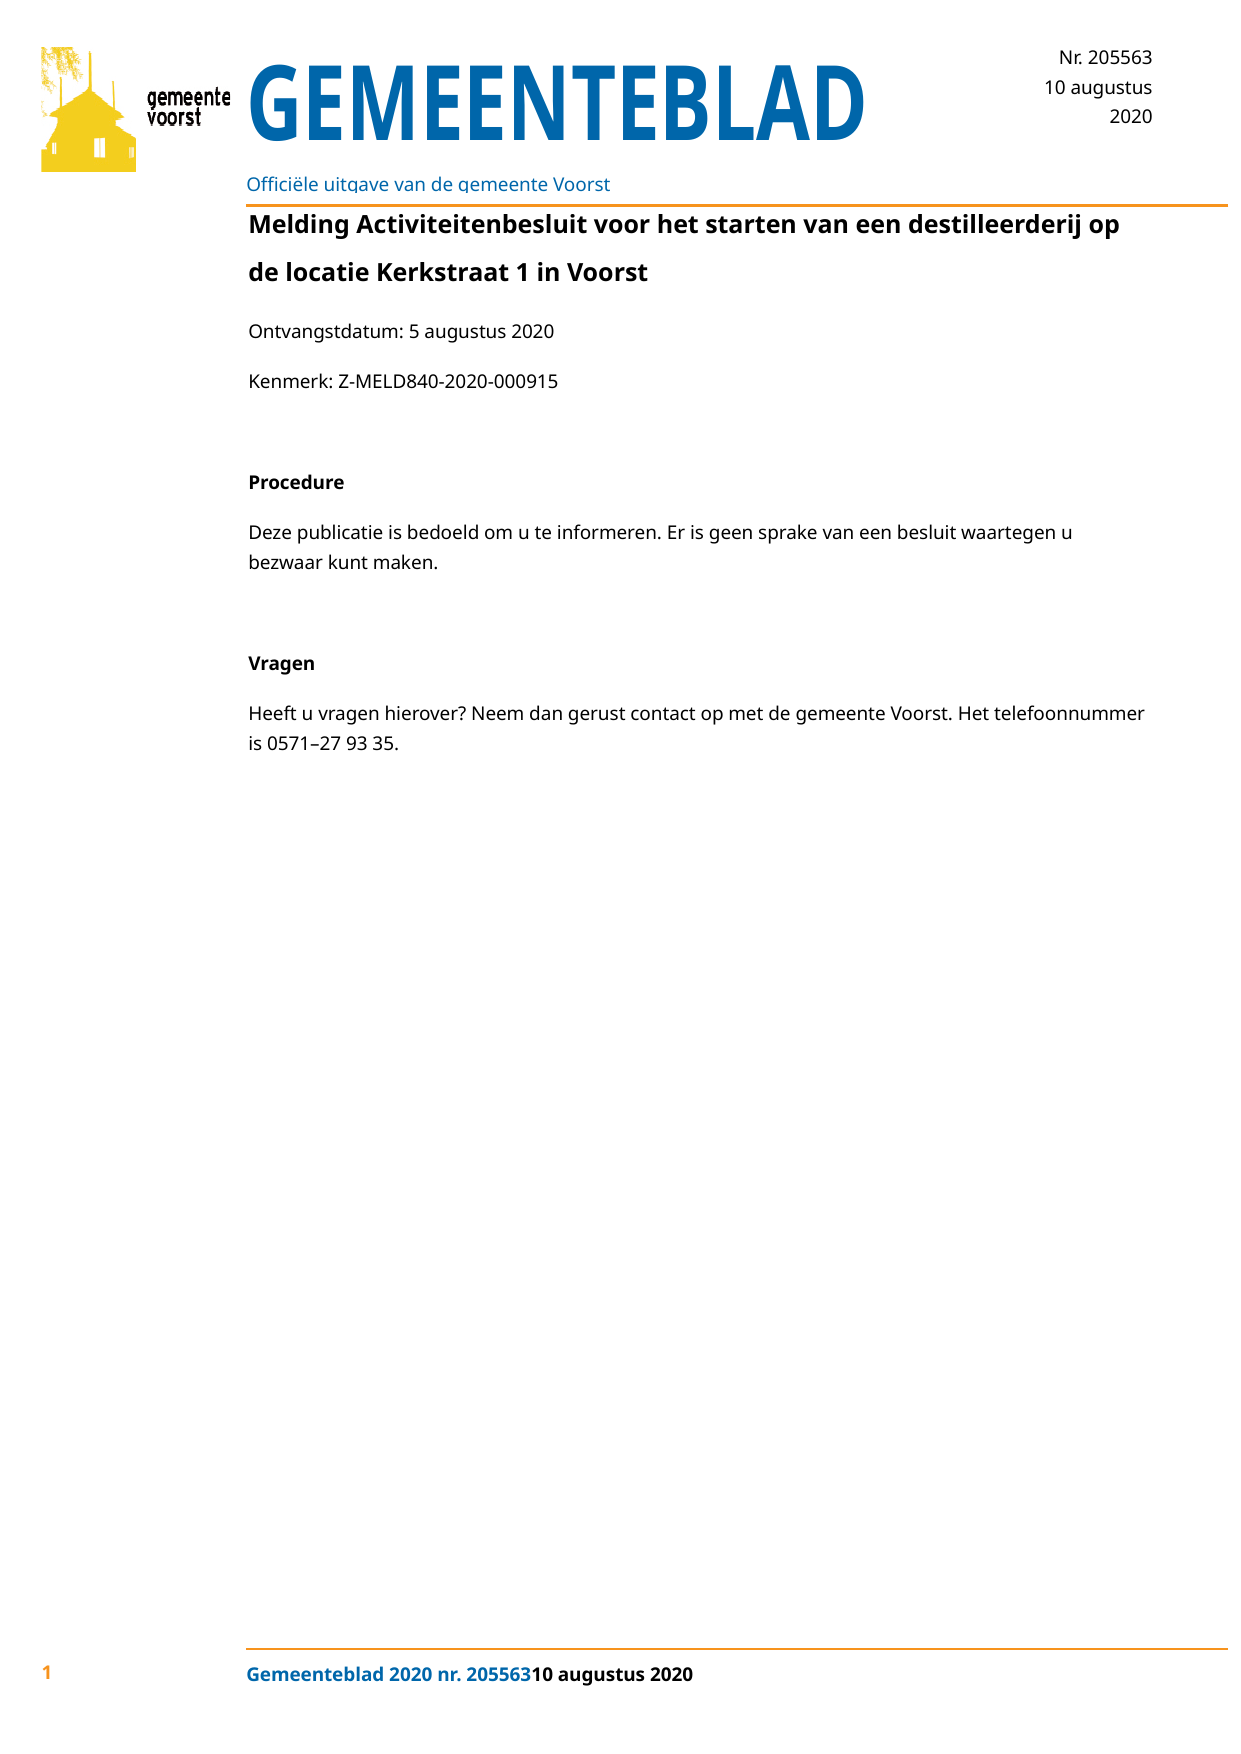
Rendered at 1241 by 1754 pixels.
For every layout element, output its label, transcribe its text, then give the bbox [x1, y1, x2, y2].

text Ontvangstdatum: 5 augustus 2020 [248, 318, 1152, 344]
text Deze publicatie is bedoeld om u te informeren. Er is geen sprake van een besluit waartegen u bezwaar kunt maken. [248, 519, 1152, 575]
text Kenmerk: Z-MELD840-2020-000915 [248, 368, 1152, 394]
text Melding Activiteitenbesluit voor het starten van een destilleerderij op de locatie Kerkstraat 1 in Voorst [248, 207, 1152, 288]
picture [41, 47, 231, 172]
text Procedure [248, 469, 1152, 495]
text Vragen [248, 650, 1152, 676]
text Heeft u vragen hierover? Neem dan gerust contact op met de gemeente Voorst. Het telefoonnummer is 0571–27 93 35. [248, 700, 1152, 756]
